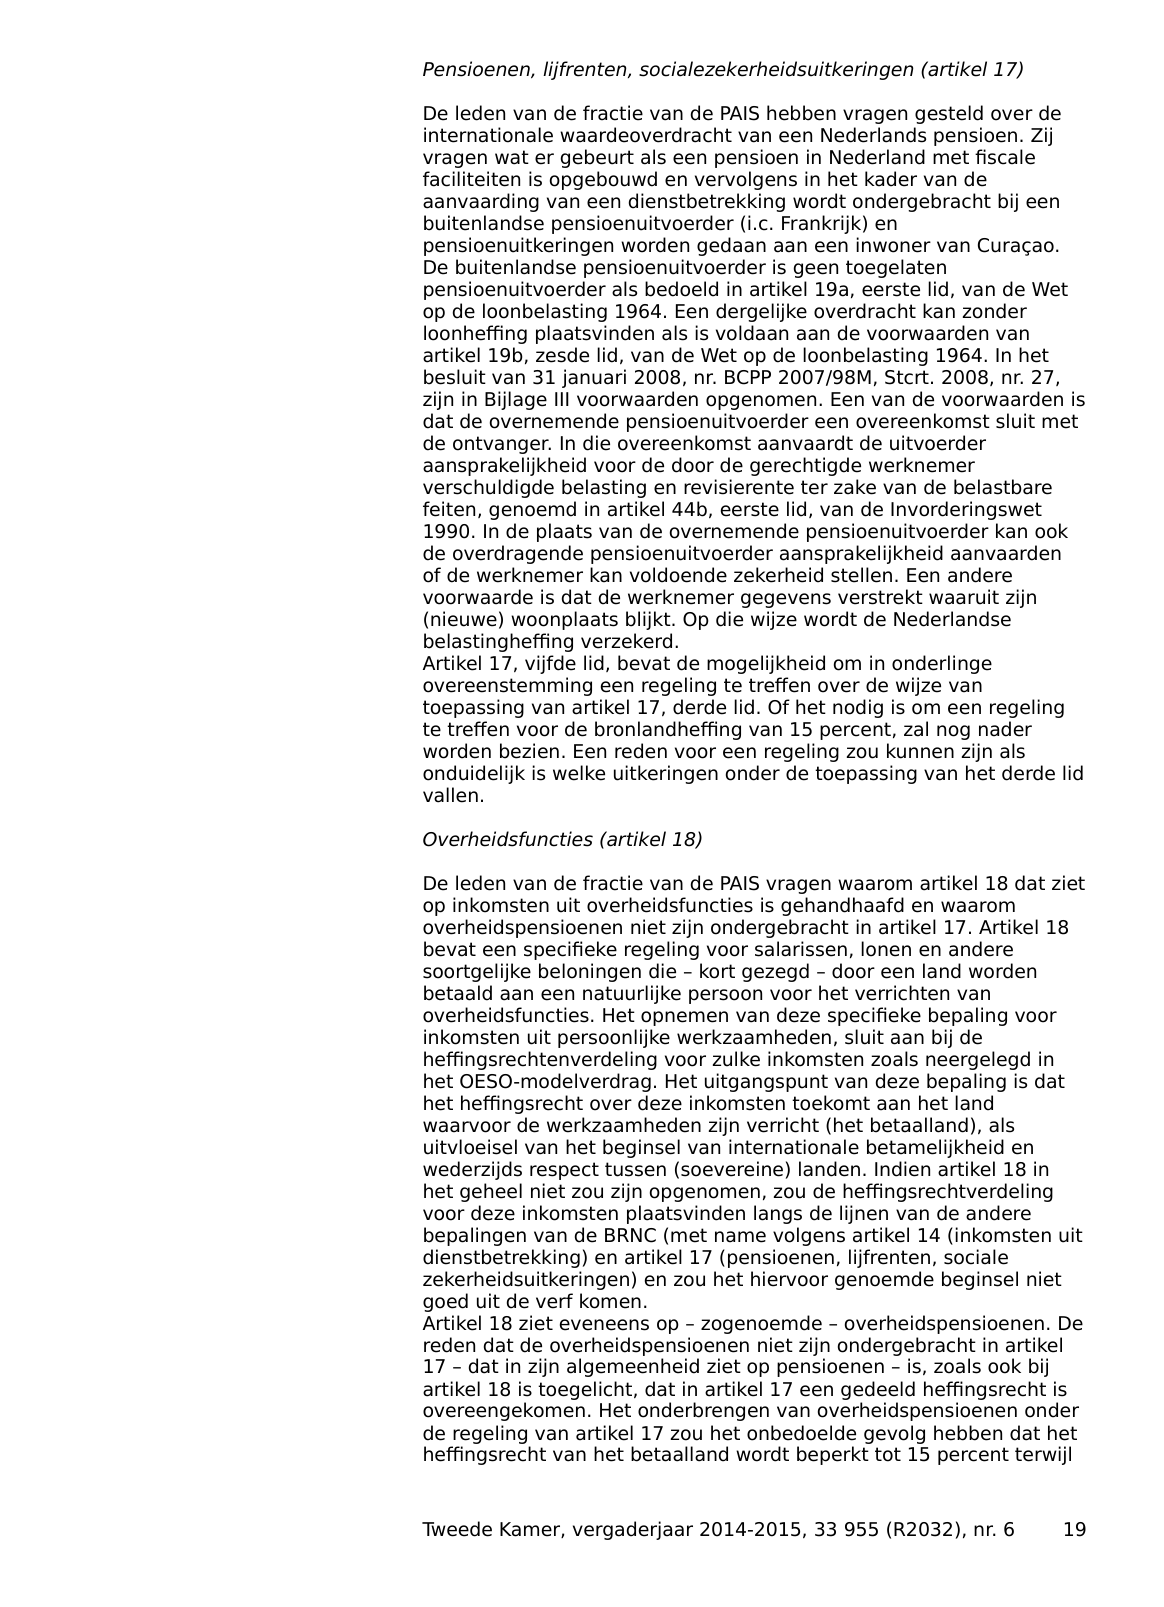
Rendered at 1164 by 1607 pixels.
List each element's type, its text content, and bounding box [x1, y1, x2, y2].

text Artikel 18 ziet eveneens op – zogenoemde – overheidspensioenen. De reden dat de overheidspensioenen niet zijn ondergebracht in artikel 17 – dat in zijn algemeenheid ziet op pensioenen – is, zoals ook bij artikel 18 is toegelicht, dat in artikel 17 een gedeeld heffingsrecht is overeengekomen. Het onderbrengen van overheidspensioenen onder de regeling van artikel 17 zou het onbedoelde gevolg hebben dat het heffingsrecht van het betaalland wordt beperkt tot 15 percent terwijl [422, 1312, 1087, 1466]
text De leden van de fractie van de PAIS vragen waarom artikel 18 dat ziet op inkomsten uit overheidsfuncties is gehandhaafd en waarom overheidspensioenen niet zijn ondergebracht in artikel 17. Artikel 18 bevat een specifieke regeling voor salarissen, lonen en andere soortgelijke beloningen die – kort gezegd – door een land worden betaald aan een natuurlijke persoon voor het verrichten van overheidsfuncties. Het opnemen van deze specifieke bepaling voor inkomsten uit persoonlijke werkzaamheden, sluit aan bij de heffingsrechtenverdeling voor zulke inkomsten zoals neergelegd in het OESO-modelverdrag. Het uitgangspunt van deze bepaling is dat het heffingsrecht over deze inkomsten toekomt aan het land waarvoor de werkzaamheden zijn verricht (het betaalland), als uitvloeisel van het beginsel van internationale betamelijkheid en wederzijds respect tussen (soevereine) landen. Indien artikel 18 in het geheel niet zou zijn opgenomen, zou de heffingsrechtverdeling voor deze inkomsten plaatsvinden langs de lijnen van de andere bepalingen van de BRNC (met name volgens artikel 14 (inkomsten uit dienstbetrekking) en artikel 17 (pensioenen, lijfrenten, sociale zekerheidsuitkeringen) en zou het hiervoor genoemde beginsel niet goed uit de verf komen. [422, 873, 1087, 1312]
text De buitenlandse pensioenuitvoerder is geen toegelaten pensioenuitvoerder als bedoeld in artikel 19a, eerste lid, van de Wet op de loonbelasting 1964. Een dergelijke overdracht kan zonder loonheffing plaatsvinden als is voldaan aan de voorwaarden van artikel 19b, zesde lid, van de Wet op de loonbelasting 1964. In het besluit van 31 januari 2008, nr. BCPP 2007/98M, Stcrt. 2008, nr. 27, zijn in Bijlage III voorwaarden opgenomen. Een van de voorwaarden is dat de overnemende pensioenuitvoerder een overeenkomst sluit met de ontvanger. In die overeenkomst aanvaardt de uitvoerder aansprakelijkheid voor de door de gerechtigde werknemer verschuldigde belasting en revisierente ter zake van de belastbare feiten, genoemd in artikel 44b, eerste lid, van de Invorderingswet 1990. In de plaats van de overnemende pensioenuitvoerder kan ook de overdragende pensioenuitvoerder aansprakelijkheid aanvaarden of de werknemer kan voldoende zekerheid stellen. Een andere voorwaarde is dat de werknemer gegevens verstrekt waaruit zijn (nieuwe) woonplaats blijkt. Op die wijze wordt de Nederlandse belastingheffing verzekerd. [422, 257, 1087, 653]
text De leden van de fractie van de PAIS hebben vragen gesteld over de internationale waardeoverdracht van een Nederlands pensioen. Zij vragen wat er gebeurt als een pensioen in Nederland met fiscale faciliteiten is opgebouwd en vervolgens in het kader van de aanvaarding van een dienstbetrekking wordt ondergebracht bij een buitenlandse pensioenuitvoerder (i.c. Frankrijk) en pensioenuitkeringen worden gedaan aan een inwoner van Curaçao. [422, 103, 1087, 257]
text Artikel 17, vijfde lid, bevat de mogelijkheid om in onderlinge overeenstemming een regeling te treffen over de wijze van toepassing van artikel 17, derde lid. Of het nodig is om een regeling te treffen voor de bronlandheffing van 15 percent, zal nog nader worden bezien. Een reden voor een regeling zou kunnen zijn als onduidelijk is welke uitkeringen onder de toepassing van het derde lid vallen. [422, 653, 1087, 807]
subtitle Overheidsfuncties (artikel 18) [422, 829, 1087, 851]
subtitle Pensioenen, lijfrenten, socialezekerheidsuitkeringen (artikel 17) [422, 59, 1087, 81]
